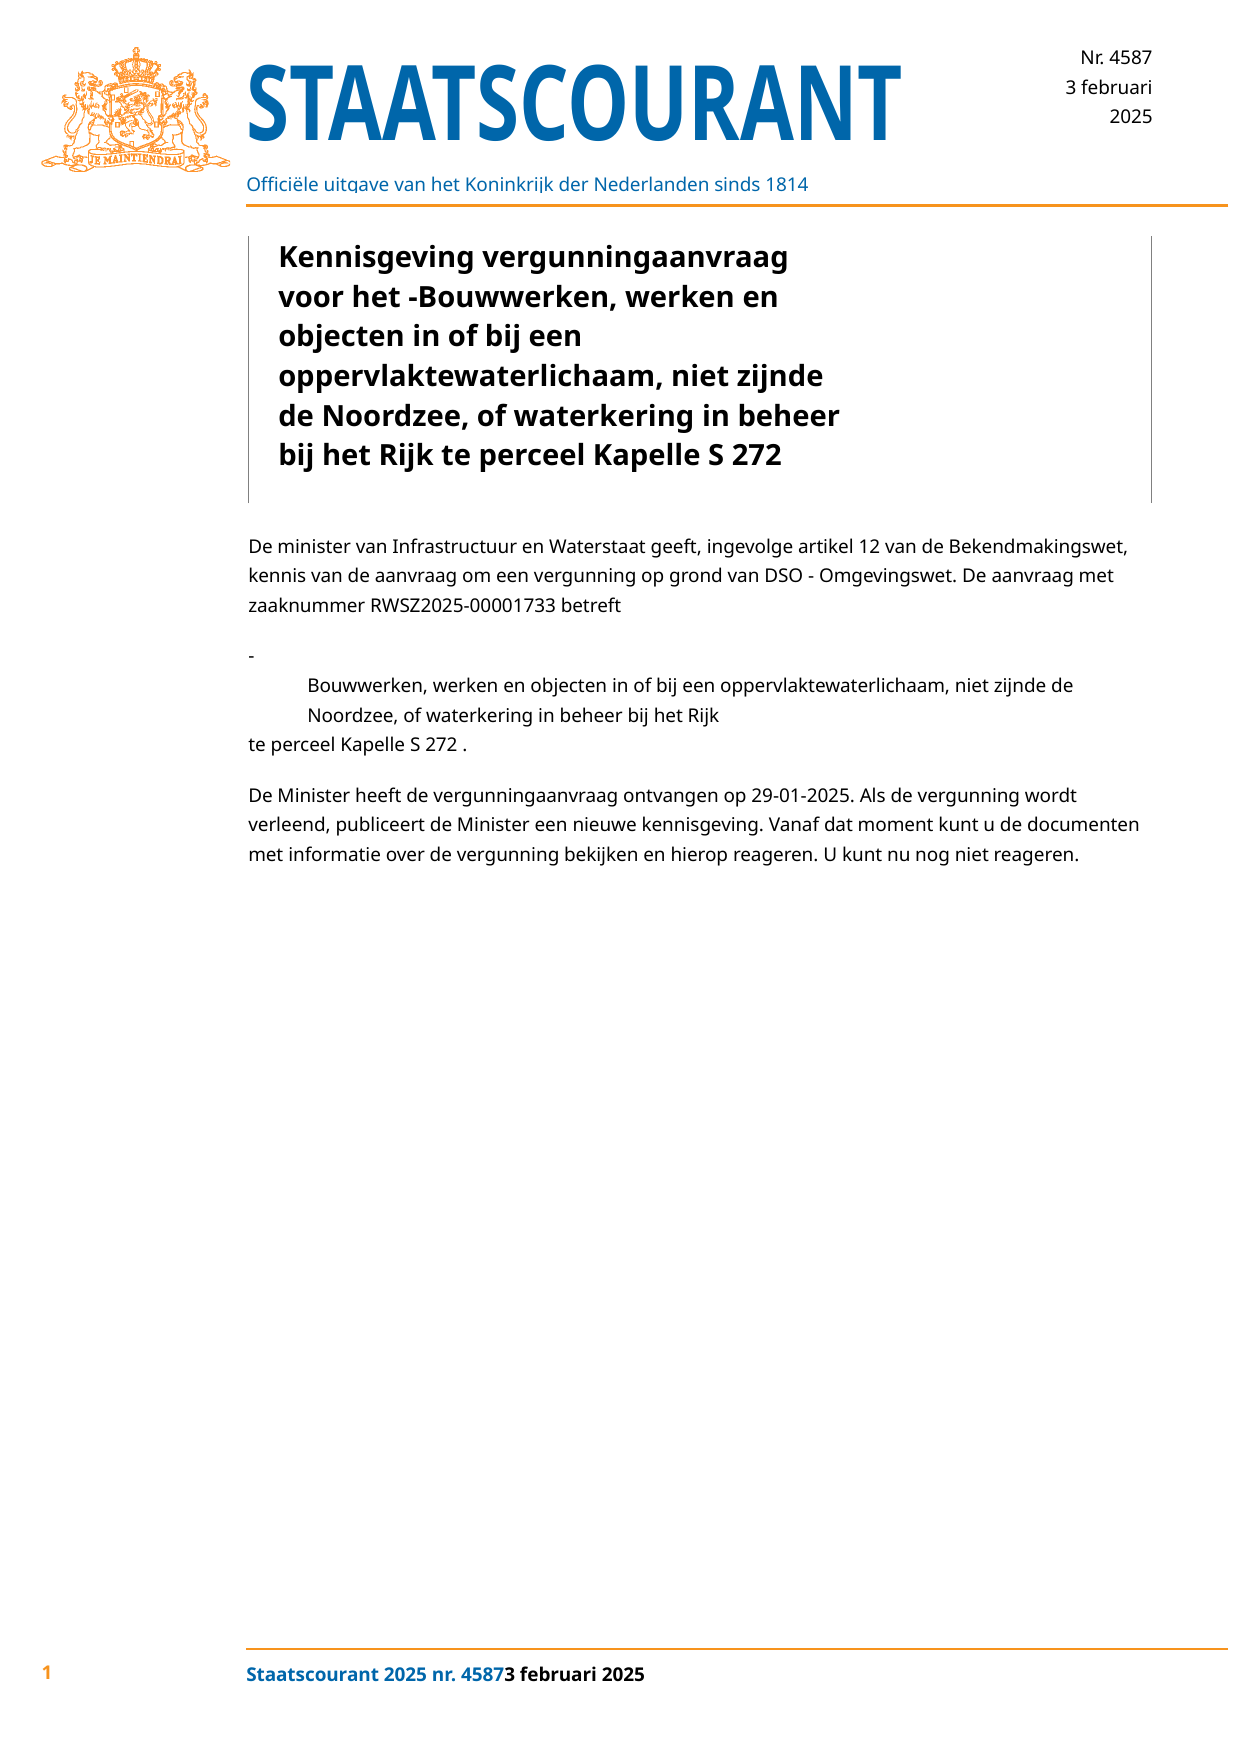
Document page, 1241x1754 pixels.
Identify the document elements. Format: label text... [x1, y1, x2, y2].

table_header [850, 414, 1151, 503]
list Bouwwerken, werken en objecten in of bij een oppervlaktewaterlichaam, niet zijnde de Noordzee, of waterkering in beheer bij het Rijk [248, 672, 1152, 727]
text De minister van Infrastructuur en Waterstaat geeft, ingevolge artikel 12 van de Bekendmakingswet, kennis van de aanvraag om een vergunning op grond van DSO - Omgevingswet. De aanvraag met zaaknummer RWSZ2025-00001733 betreft [248, 533, 1152, 618]
table_header Kennisgeving vergunningaanvraag voor het -Bouwwerken, werken en objecten in of bij een oppervlaktewaterlichaam, niet zijnde de Noordzee, of waterkering in beheer bij het Rijk te perceel Kapelle S 272 [249, 236, 850, 503]
table_header [850, 236, 912, 413]
text De Minister heeft de vergunningaanvraag ontvangen op 29-01-2025. Als de vergunning wordt verleend, publiceert de Minister een nieuwe kennisgeving. Vanaf dat moment kunt u de documenten met informatie over de vergunning bekijken en hierop reageren. U kunt nu nog niet reageren. [248, 782, 1152, 867]
text te perceel Kapelle S 272 . [248, 731, 1152, 757]
picture [912, 236, 1090, 414]
picture [41, 47, 231, 172]
table_header [1090, 236, 1151, 413]
